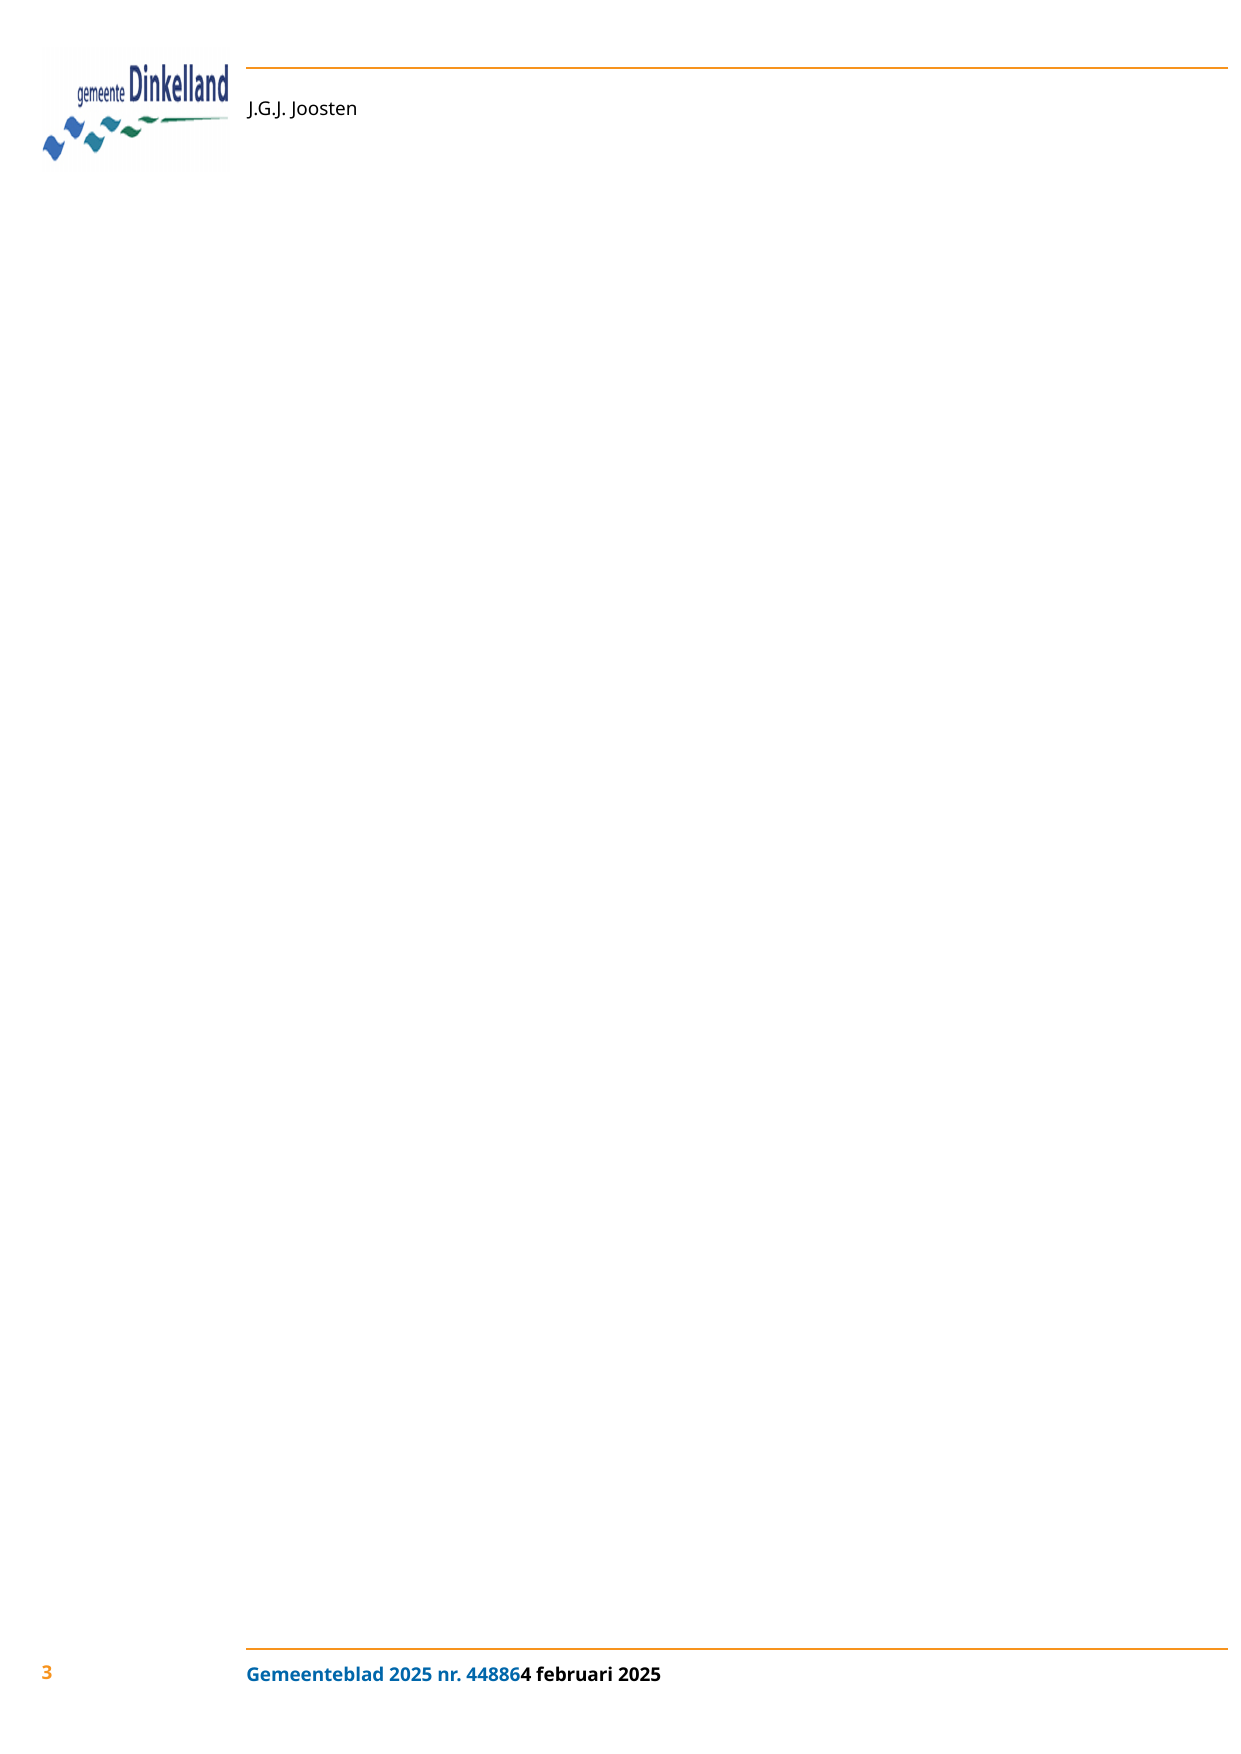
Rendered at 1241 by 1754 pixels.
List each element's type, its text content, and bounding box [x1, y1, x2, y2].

picture [41, 47, 231, 172]
text J.G.J. Joosten [248, 95, 1152, 121]
